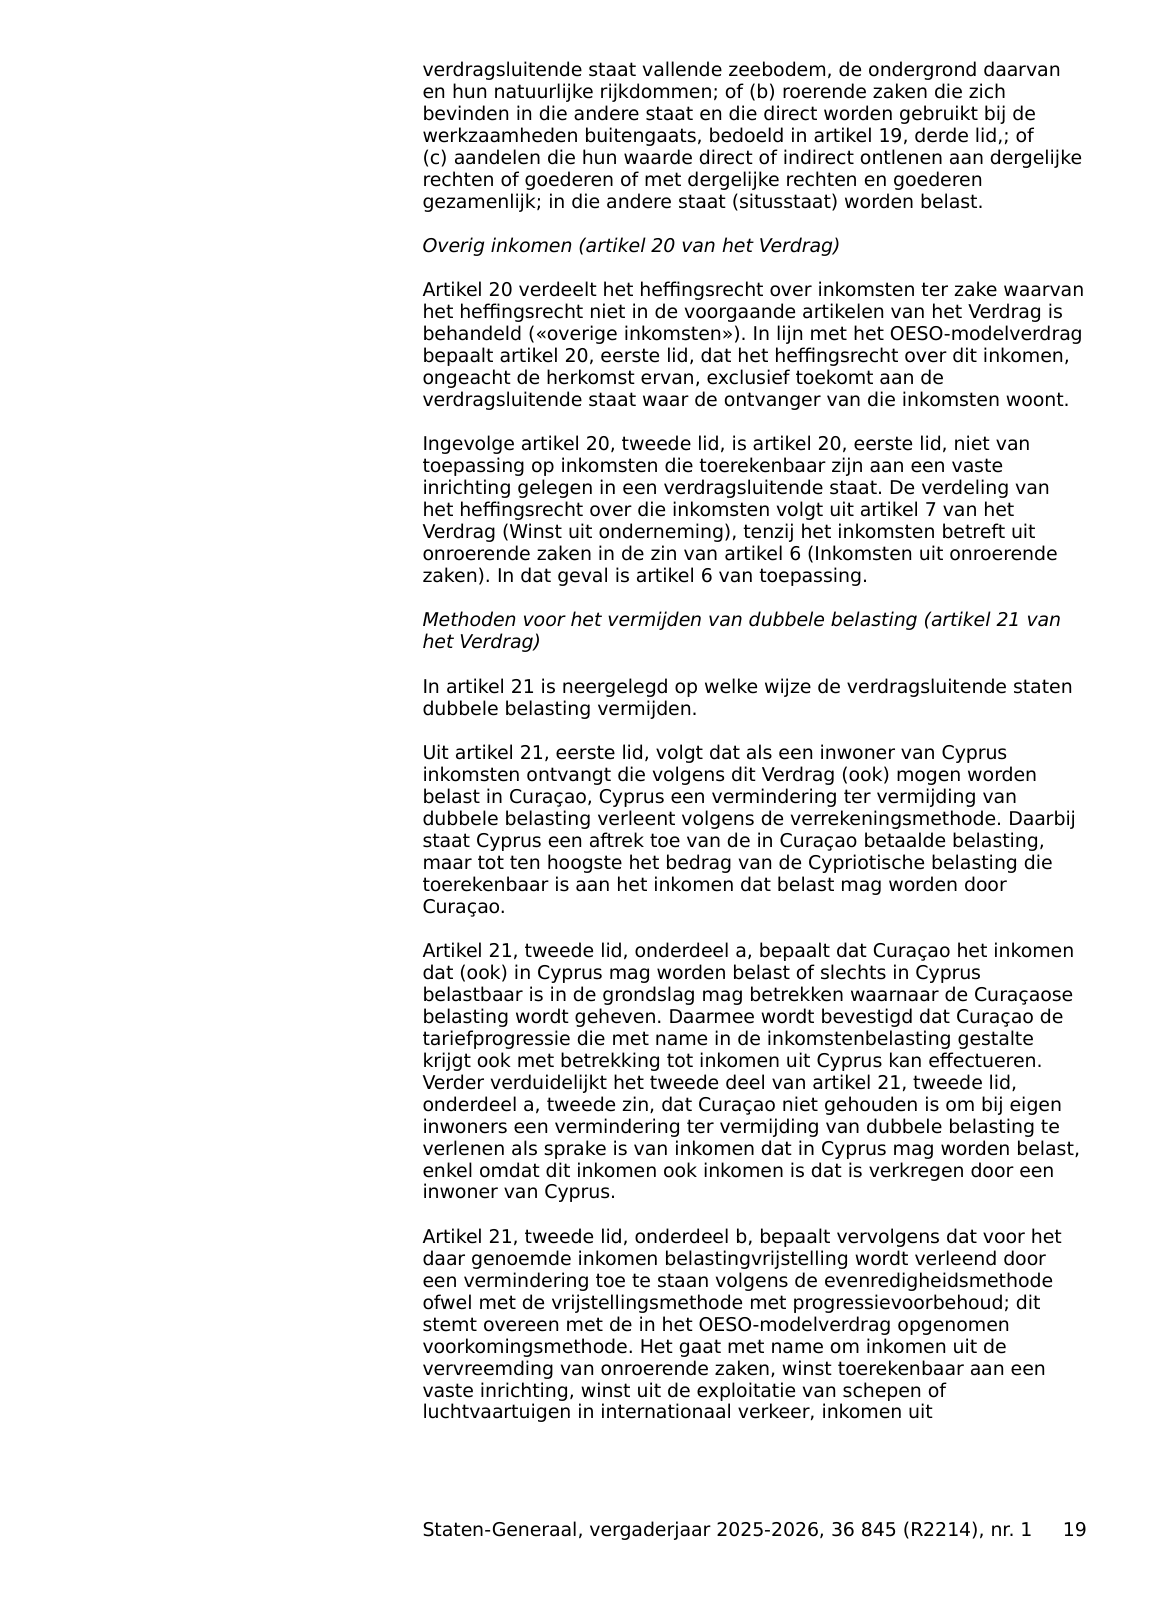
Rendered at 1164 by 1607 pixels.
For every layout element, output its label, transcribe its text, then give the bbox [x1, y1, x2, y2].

text Artikel 21, tweede lid, onderdeel a, bepaalt dat Curaçao het inkomen dat (ook) in Cyprus mag worden belast of slechts in Cyprus belastbaar is in de grondslag mag betrekken waarnaar de Curaçaose belasting wordt geheven. Daarmee wordt bevestigd dat Curaçao de tariefprogressie die met name in de inkomstenbelasting gestalte krijgt ook met betrekking tot inkomen uit Cyprus kan effectueren. Verder verduidelijkt het tweede deel van artikel 21, tweede lid, onderdeel a, tweede zin, dat Curaçao niet gehouden is om bij eigen inwoners een vermindering ter vermijding van dubbele belasting te verlenen als sprake is van inkomen dat in Cyprus mag worden belast, enkel omdat dit inkomen ook inkomen is dat is verkregen door een inwoner van Cyprus. [422, 940, 1087, 1203]
text Uit artikel 21, eerste lid, volgt dat als een inwoner van Cyprus inkomsten ontvangt die volgens dit Verdrag (ook) mogen worden belast in Curaçao, Cyprus een vermindering ter vermijding van dubbele belasting verleent volgens de verrekeningsmethode. Daarbij staat Cyprus een aftrek toe van de in Curaçao betaalde belasting, maar tot ten hoogste het bedrag van de Cypriotische belasting die toerekenbaar is aan het inkomen dat belast mag worden door Curaçao. [422, 742, 1087, 917]
text In artikel 21 is neergelegd op welke wijze de verdragsluitende staten dubbele belasting vermijden. [422, 676, 1087, 719]
subtitle Methoden voor het vermijden van dubbele belasting (artikel 21 van het Verdrag) [422, 609, 1087, 653]
text Artikel 21, tweede lid, onderdeel b, bepaalt vervolgens dat voor het daar genoemde inkomen belastingvrijstelling wordt verleend door een vermindering toe te staan volgens de evenredigheidsmethode ofwel met de vrijstellingsmethode met progressievoorbehoud; dit stemt overeen met de in het OESO-modelverdrag opgenomen voorkomingsmethode. Het gaat met name om inkomen uit de vervreemding van onroerende zaken, winst toerekenbaar aan een vaste inrichting, winst uit de exploitatie van schepen of luchtvaartuigen in internationaal verkeer, inkomen uit [422, 1226, 1087, 1423]
text Artikel 20 verdeelt het heffingsrecht over inkomsten ter zake waarvan het heffingsrecht niet in de voorgaande artikelen van het Verdrag is behandeld («overige inkomsten»). In lijn met het OESO-modelverdrag bepaalt artikel 20, eerste lid, dat het heffingsrecht over dit inkomen, ongeacht de herkomst ervan, exclusief toekomt aan de verdragsluitende staat waar de ontvanger van die inkomsten woont. [422, 279, 1087, 411]
subtitle Overig inkomen (artikel 20 van het Verdrag) [422, 235, 1087, 257]
text Ingevolge artikel 20, tweede lid, is artikel 20, eerste lid, niet van toepassing op inkomsten die toerekenbaar zijn aan een vaste inrichting gelegen in een verdragsluitende staat. De verdeling van het heffingsrecht over die inkomsten volgt uit artikel 7 van het Verdrag (Winst uit onderneming), tenzij het inkomsten betreft uit onroerende zaken in de zin van artikel 6 (Inkomsten uit onroerende zaken). In dat geval is artikel 6 van toepassing. [422, 433, 1087, 587]
text verdragsluitende staat vallende zeebodem, de ondergrond daarvan en hun natuurlijke rijkdommen; of (b) roerende zaken die zich bevinden in die andere staat en die direct worden gebruikt bij de werkzaamheden buitengaats, bedoeld in artikel 19, derde lid,; of (c) aandelen die hun waarde direct of indirect ontlenen aan dergelijke rechten of goederen of met dergelijke rechten en goederen gezamenlijk; in die andere staat (situsstaat) worden belast. [422, 59, 1087, 213]
